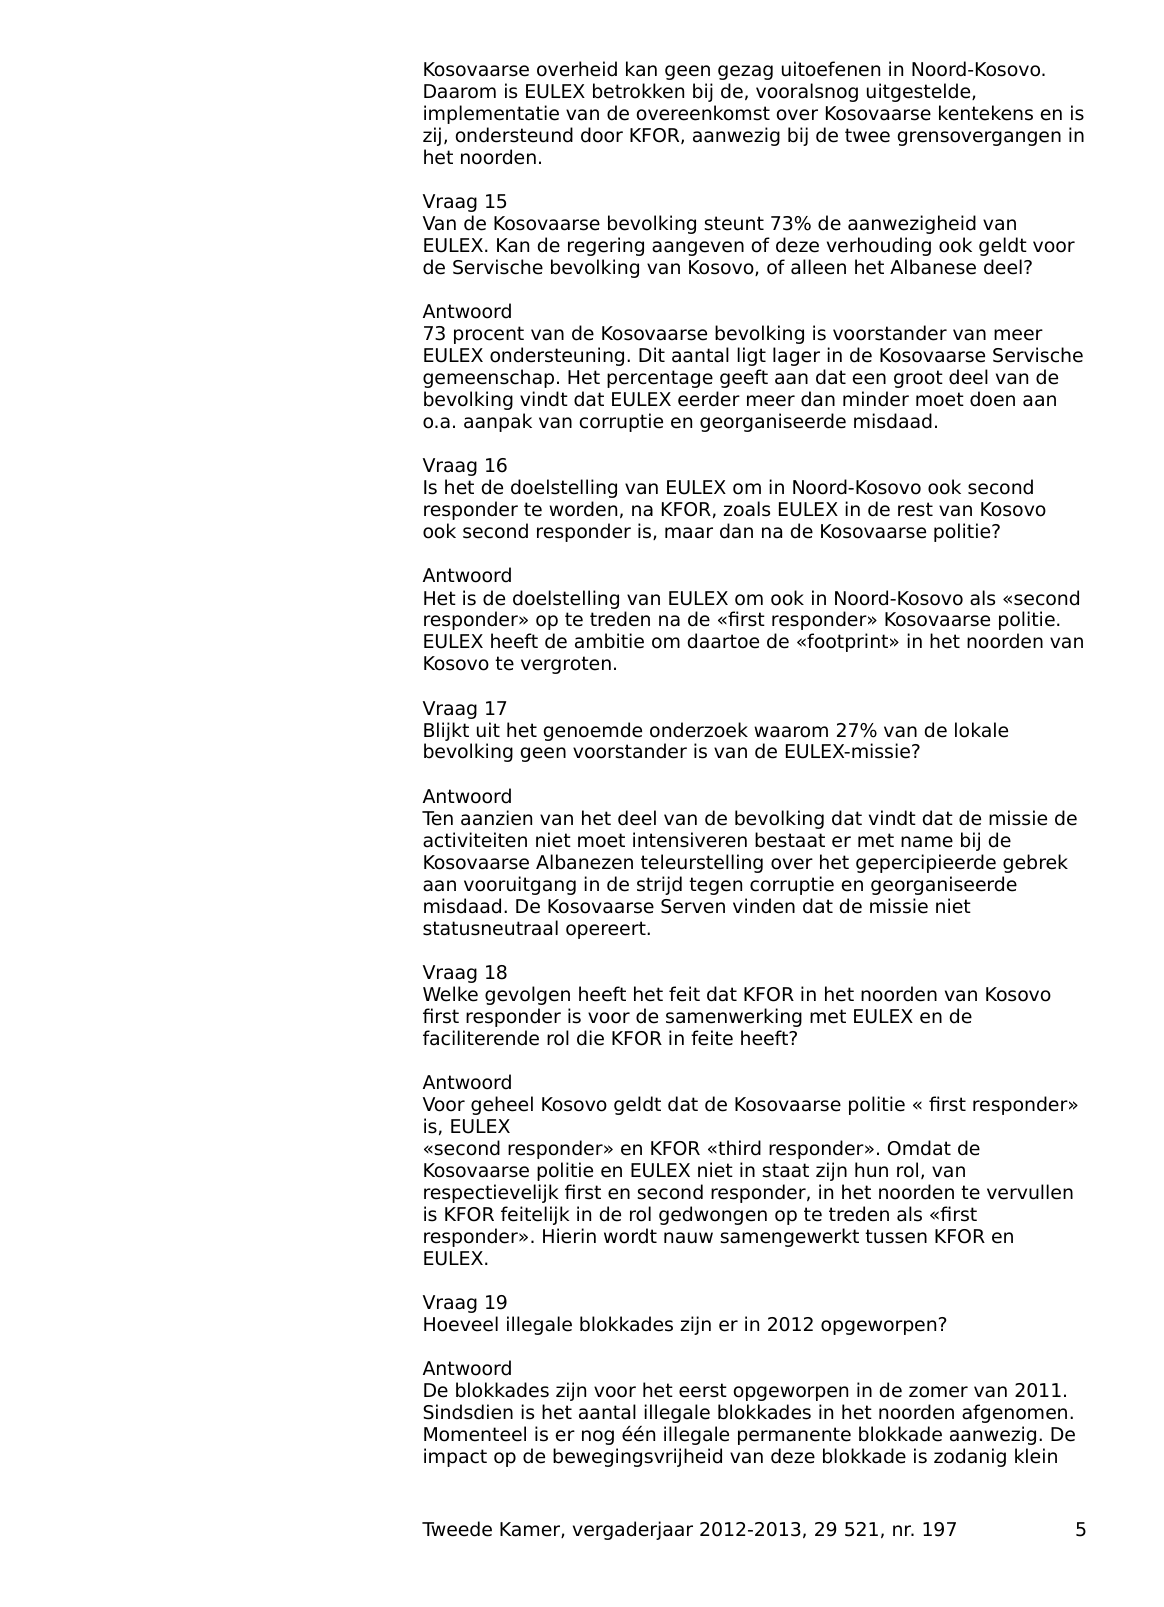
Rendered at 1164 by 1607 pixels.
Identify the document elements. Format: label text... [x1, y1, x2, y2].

text Blijkt uit het genoemde onderzoek waarom 27% van de lokale bevolking geen voorstander is van de EULEX-missie? [422, 719, 1087, 763]
text Ten aanzien van het deel van de bevolking dat vindt dat de missie de activiteiten niet moet intensiveren bestaat er met name bij de Kosovaarse Albanezen teleurstelling over het gepercipieerde gebrek aan vooruitgang in de strijd tegen corruptie en georganiseerde misdaad. De Kosovaarse Serven vinden dat de missie niet statusneutraal opereert. [422, 808, 1087, 939]
text Het is de doelstelling van EULEX om ook in Noord-Kosovo als «second responder» op te treden na de «first responder» Kosovaarse politie. EULEX heeft de ambitie om daartoe de «footprint» in het noorden van Kosovo te vergroten. [422, 587, 1087, 675]
text Antwoord [422, 565, 1087, 587]
text 73 procent van de Kosovaarse bevolking is voorstander van meer EULEX ondersteuning. Dit aantal ligt lager in de Kosovaarse Servische gemeenschap. Het percentage geeft aan dat een groot deel van de bevolking vindt dat EULEX eerder meer dan minder moet doen aan o.a. aanpak van corruptie en georganiseerde misdaad. [422, 323, 1087, 433]
text Antwoord [422, 1358, 1087, 1380]
text «second responder» en KFOR «third responder». Omdat de Kosovaarse politie en EULEX niet in staat zijn hun rol, van respectievelijk first en second responder, in het noorden te vervullen is KFOR feitelijk in de rol gedwongen op te treden als «first responder». Hierin wordt nauw samengewerkt tussen KFOR en EULEX. [422, 1138, 1087, 1269]
text Vraag 19 [422, 1292, 1087, 1314]
text Voor geheel Kosovo geldt dat de Kosovaarse politie « first responder» is, EULEX [422, 1094, 1087, 1138]
text Is het de doelstelling van EULEX om in Noord-Kosovo ook second responder te worden, na KFOR, zoals EULEX in de rest van Kosovo ook second responder is, maar dan na de Kosovaarse politie? [422, 477, 1087, 543]
text Antwoord [422, 301, 1087, 323]
text Welke gevolgen heeft het feit dat KFOR in het noorden van Kosovo first responder is voor de samenwerking met EULEX en de faciliterende rol die KFOR in feite heeft? [422, 984, 1087, 1049]
text Antwoord [422, 786, 1087, 808]
text Van de Kosovaarse bevolking steunt 73% de aanwezigheid van EULEX. Kan de regering aangeven of deze verhouding ook geldt voor de Servische bevolking van Kosovo, of alleen het Albanese deel? [422, 213, 1087, 279]
text Kosovaarse overheid kan geen gezag uitoefenen in Noord-Kosovo. Daarom is EULEX betrokken bij de, vooralsnog uitgestelde, implementatie van de overeenkomst over Kosovaarse kentekens en is zij, ondersteund door KFOR, aanwezig bij de twee grensovergangen in het noorden. [422, 59, 1087, 169]
text Vraag 18 [422, 962, 1087, 984]
text De blokkades zijn voor het eerst opgeworpen in de zomer van 2011. Sindsdien is het aantal illegale blokkades in het noorden afgenomen. Momenteel is er nog één illegale permanente blokkade aanwezig. De impact op de bewegingsvrijheid van deze blokkade is zodanig klein [422, 1380, 1087, 1468]
text Hoeveel illegale blokkades zijn er in 2012 opgeworpen? [422, 1314, 1087, 1336]
text Vraag 17 [422, 697, 1087, 719]
text Vraag 16 [422, 455, 1087, 477]
text Antwoord [422, 1072, 1087, 1094]
text Vraag 15 [422, 191, 1087, 213]
